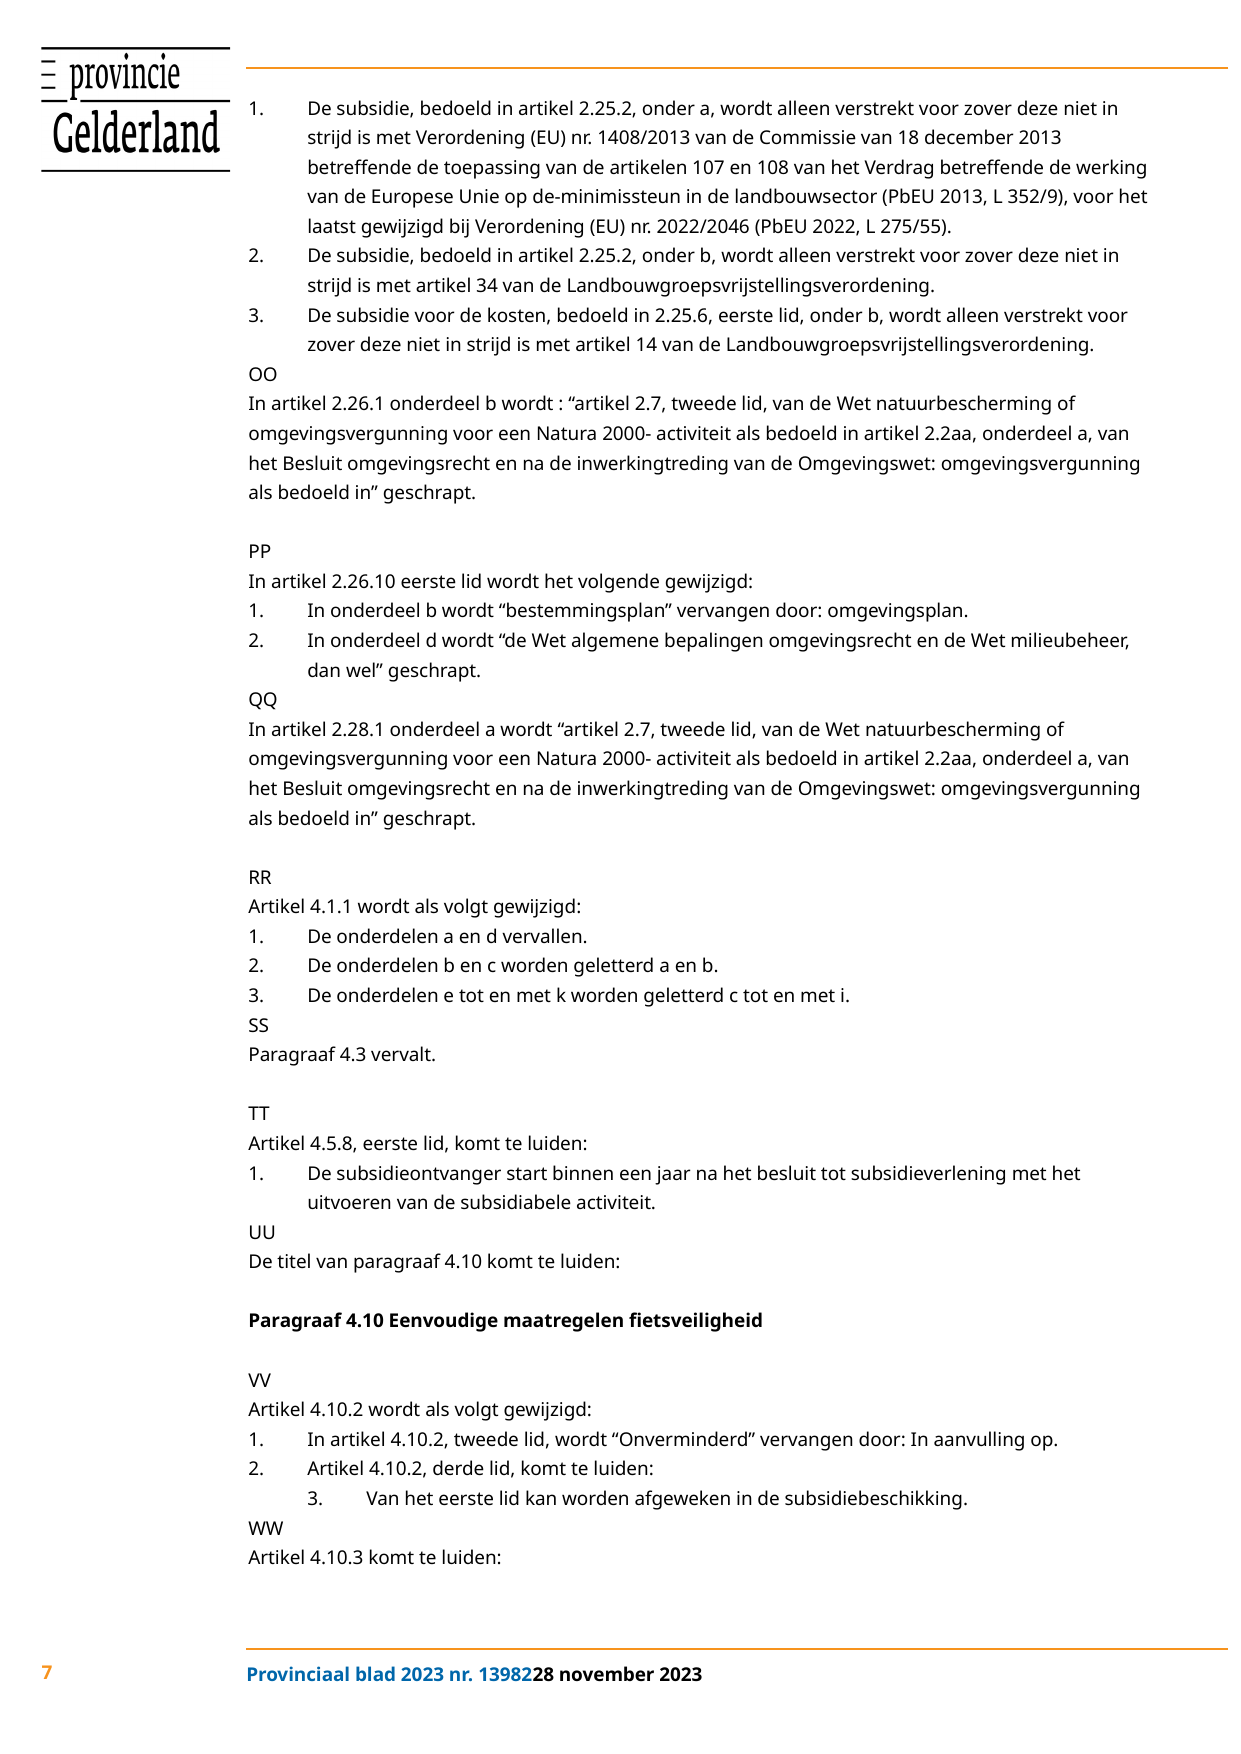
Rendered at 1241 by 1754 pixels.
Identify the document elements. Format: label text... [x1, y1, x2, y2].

list De subsidie, bedoeld in artikel 2.25.2, onder a, wordt alleen verstrekt voor zover deze niet in strijd is met Verordening (EU) nr. 1408/2013 van de Commissie van 18 december 2013 betreffende de toepassing van de artikelen 107 en 108 van het Verdrag betreffende de werking van de Europese Unie op de-minimissteun in de landbouwsector (PbEU 2013, L 352/9), voor het laatst gewijzigd bij Verordening (EU) nr. 2022/2046 (PbEU 2022, L 275/55). [248, 95, 1152, 239]
text PP [248, 538, 1152, 564]
list De onderdelen a en d vervallen. [248, 923, 1152, 949]
text In artikel 2.28.1 onderdeel a wordt “artikel 2.7, tweede lid, van de Wet natuurbescherming of omgevingsvergunning voor een Natura 2000- activiteit als bedoeld in artikel 2.2aa, onderdeel a, van het Besluit omgevingsrecht en na de inwerkingtreding van de Omgevingswet: omgevingsvergunning als bedoeld in” geschrapt. [248, 716, 1152, 831]
list De subsidie, bedoeld in artikel 2.25.2, onder b, wordt alleen verstrekt voor zover deze niet in strijd is met artikel 34 van de Landbouwgroepsvrijstellingsverordening. [248, 243, 1152, 298]
text Artikel 4.1.1 wordt als volgt gewijzigd: [248, 893, 1152, 919]
text UU [248, 1219, 1152, 1245]
text Artikel 4.5.8, eerste lid, komt te luiden: [248, 1130, 1152, 1156]
text SS [248, 1012, 1152, 1038]
text Paragraaf 4.3 vervalt. [248, 1041, 1152, 1067]
text QQ [248, 686, 1152, 712]
list De subsidieontvanger start binnen een jaar na het besluit tot subsidieverlening met het uitvoeren van de subsidiabele activiteit. [248, 1160, 1152, 1215]
list De onderdelen e tot en met k worden geletterd c tot en met i. [248, 982, 1152, 1008]
text TT [248, 1101, 1152, 1126]
list In onderdeel b wordt “bestemmingsplan” vervangen door: omgevingsplan. [248, 598, 1152, 623]
text Paragraaf 4.10 Eenvoudige maatregelen fietsveiligheid [248, 1308, 1152, 1333]
list In artikel 4.10.2, tweede lid, wordt “Onverminderd” vervangen door: In aanvulling op. [248, 1426, 1152, 1452]
text VV [248, 1367, 1152, 1393]
list De subsidie voor de kosten, bedoeld in 2.25.6, eerste lid, onder b, wordt alleen verstrekt voor zover deze niet in strijd is met artikel 14 van de Landbouwgroepsvrijstellingsverordening. [248, 302, 1152, 357]
text Artikel 4.10.3 komt te luiden: [248, 1544, 1152, 1570]
list De onderdelen b en c worden geletterd a en b. [248, 953, 1152, 978]
list In onderdeel d wordt “de Wet algemene bepalingen omgevingsrecht en de Wet milieubeheer, dan wel” geschrapt. [248, 627, 1152, 683]
list Artikel 4.10.2, derde lid, komt te luiden: [248, 1456, 1152, 1481]
text In artikel 2.26.10 eerste lid wordt het volgende gewijzigd: [248, 568, 1152, 594]
text RR [248, 864, 1152, 890]
text In artikel 2.26.1 onderdeel b wordt : “artikel 2.7, tweede lid, van de Wet natuurbescherming of omgevingsvergunning voor een Natura 2000- activiteit als bedoeld in artikel 2.2aa, onderdeel a, van het Besluit omgevingsrecht en na de inwerkingtreding van de Omgevingswet: omgevingsvergunning als bedoeld in” geschrapt. [248, 391, 1152, 505]
text WW [248, 1515, 1152, 1541]
picture [41, 47, 231, 172]
list Van het eerste lid kan worden afgeweken in de subsidiebeschikking. [307, 1485, 1152, 1511]
text De titel van paragraaf 4.10 komt te luiden: [248, 1248, 1152, 1274]
text Artikel 4.10.2 wordt als volgt gewijzigd: [248, 1396, 1152, 1422]
text OO [248, 361, 1152, 387]
